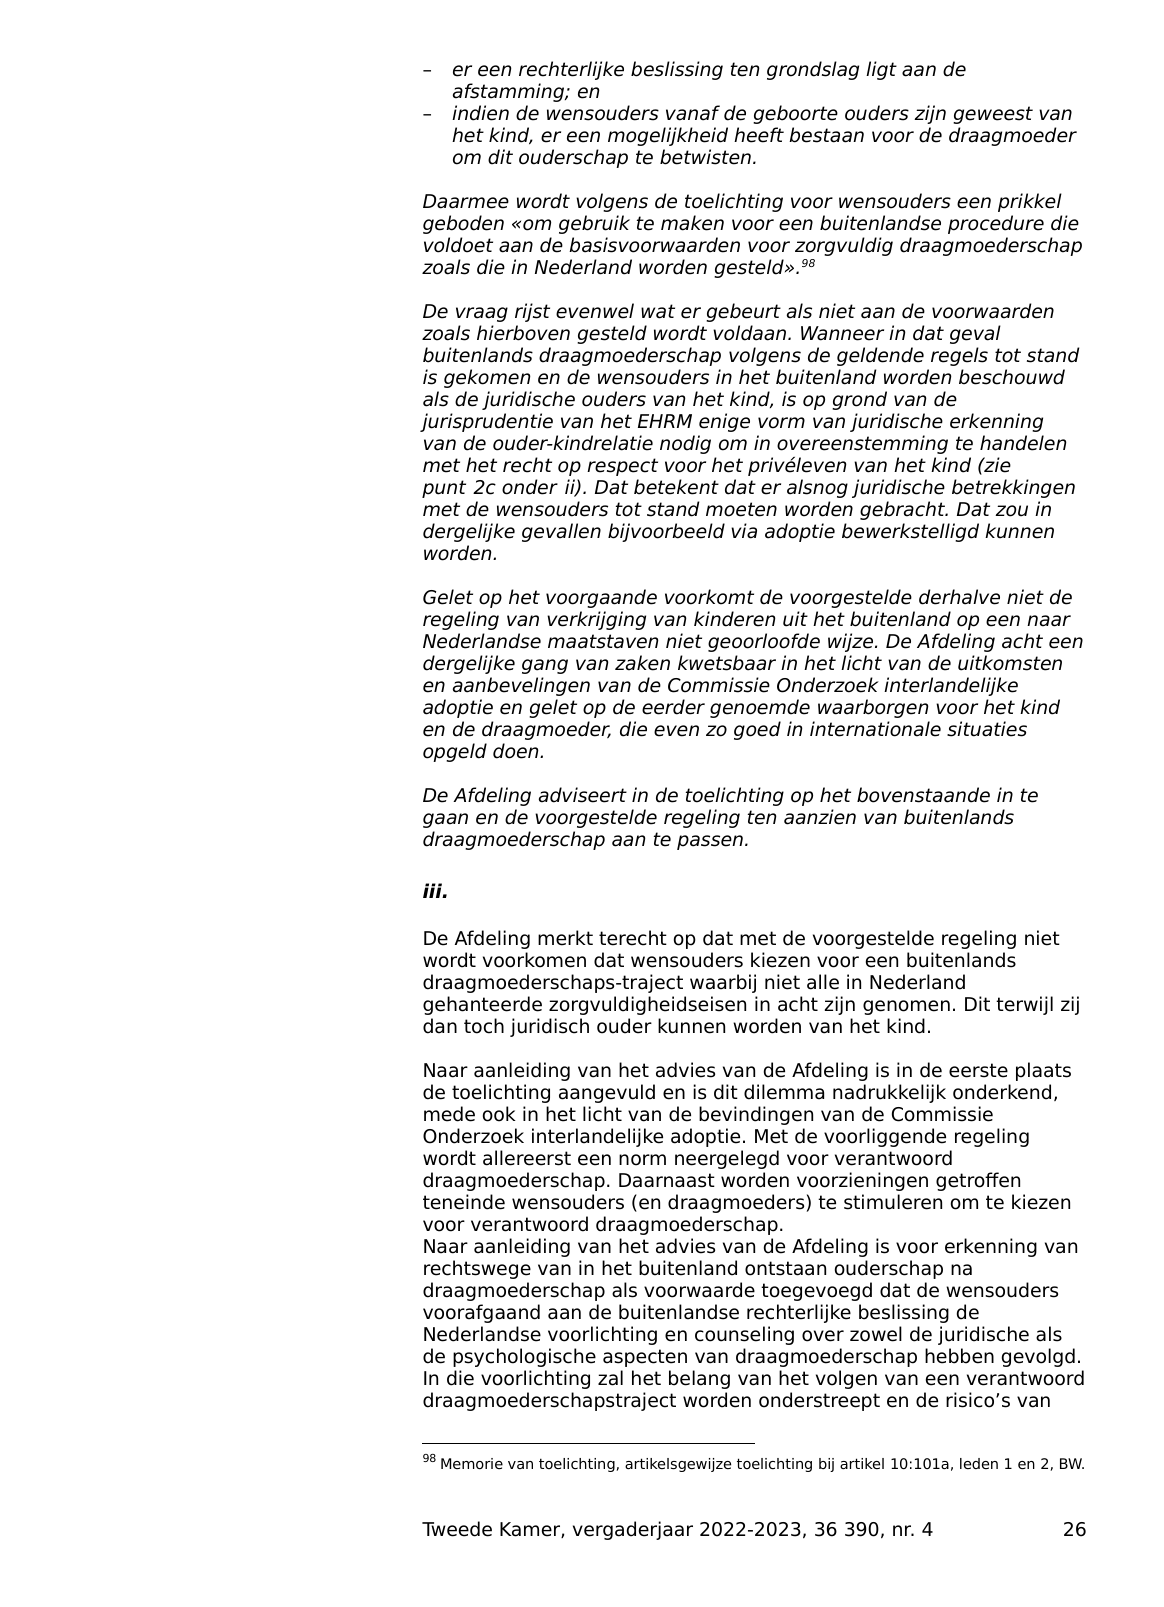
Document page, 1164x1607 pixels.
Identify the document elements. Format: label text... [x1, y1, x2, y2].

text De Afdeling adviseert in de toelichting op het bovenstaande in te gaan en de voorgestelde regeling ten aanzien van buitenlands draagmoederschap aan te passen. [422, 785, 1087, 851]
text Gelet op het voorgaande voorkomt de voorgestelde derhalve niet de regeling van verkrijging van kinderen uit het buitenland op een naar Nederlandse maatstaven niet geoorloofde wijze. De Afdeling acht een dergelijke gang van zaken kwetsbaar in het licht van de uitkomsten en aanbevelingen van de Commissie Onderzoek interlandelijke adoptie en gelet op de eerder genoemde waarborgen voor het kind en de draagmoeder, die even zo goed in internationale situaties opgeld doen. [422, 587, 1087, 763]
text Naar aanleiding van het advies van de Afdeling is in de eerste plaats de toelichting aangevuld en is dit dilemma nadrukkelijk onderkend, mede ook in het licht van de bevindingen van de Commissie Onderzoek interlandelijke adoptie. Met de voorliggende regeling wordt allereerst een norm neergelegd voor verantwoord draagmoederschap. Daarnaast worden voorzieningen getroffen teneinde wensouders (en draagmoeders) te stimuleren om te kiezen voor verantwoord draagmoederschap. [422, 1060, 1087, 1236]
text De Afdeling merkt terecht op dat met de voorgestelde regeling niet wordt voorkomen dat wensouders kiezen voor een buitenlands draagmoederschaps-traject waarbij niet alle in Nederland gehanteerde zorgvuldigheidseisen in acht zijn genomen. Dit terwijl zij dan toch juridisch ouder kunnen worden van het kind. [422, 928, 1087, 1038]
text – indien de wensouders vanaf de geboorte ouders zijn geweest van het kind, er een mogelijkheid heeft bestaan voor de draagmoeder om dit ouderschap te betwisten. [422, 103, 1087, 169]
text – er een rechterlijke beslissing ten grondslag ligt aan de afstamming; en [422, 59, 1087, 103]
text Memorie van toelichting, artikelsgewijze toelichting bij artikel 10:101a, leden 1 en 2, BW. [422, 1452, 1087, 1474]
text De vraag rijst evenwel wat er gebeurt als niet aan de voorwaarden zoals hierboven gesteld wordt voldaan. Wanneer in dat geval buitenlands draagmoederschap volgens de geldende regels tot stand is gekomen en de wensouders in het buitenland worden beschouwd als de juridische ouders van het kind, is op grond van de jurisprudentie van het EHRM enige vorm van juridische erkenning van de ouder-kindrelatie nodig om in overeenstemming te handelen met het recht op respect voor het privéleven van het kind (zie punt 2c onder ii). Dat betekent dat er alsnog juridische betrekkingen met de wensouders tot stand moeten worden gebracht. Dat zou in dergelijke gevallen bijvoorbeeld via adoptie bewerkstelligd kunnen worden. [422, 301, 1087, 565]
text Daarmee wordt volgens de toelichting voor wensouders een prikkel geboden «om gebruik te maken voor een buitenlandse procedure die voldoet aan de basisvoorwaarden voor zorgvuldig draagmoederschap zoals die in Nederland worden gesteld». [422, 191, 1087, 279]
text Naar aanleiding van het advies van de Afdeling is voor erkenning van rechtswege van in het buitenland ontstaan ouderschap na draagmoederschap als voorwaarde toegevoegd dat de wensouders voorafgaand aan de buitenlandse rechterlijke beslissing de Nederlandse voorlichting en counseling over zowel de juridische als de psychologische aspecten van draagmoederschap hebben gevolgd. In die voorlichting zal het belang van het volgen van een verantwoord draagmoederschapstraject worden onderstreept en de risico’s van [422, 1236, 1087, 1412]
subtitle iii. [422, 881, 1087, 903]
